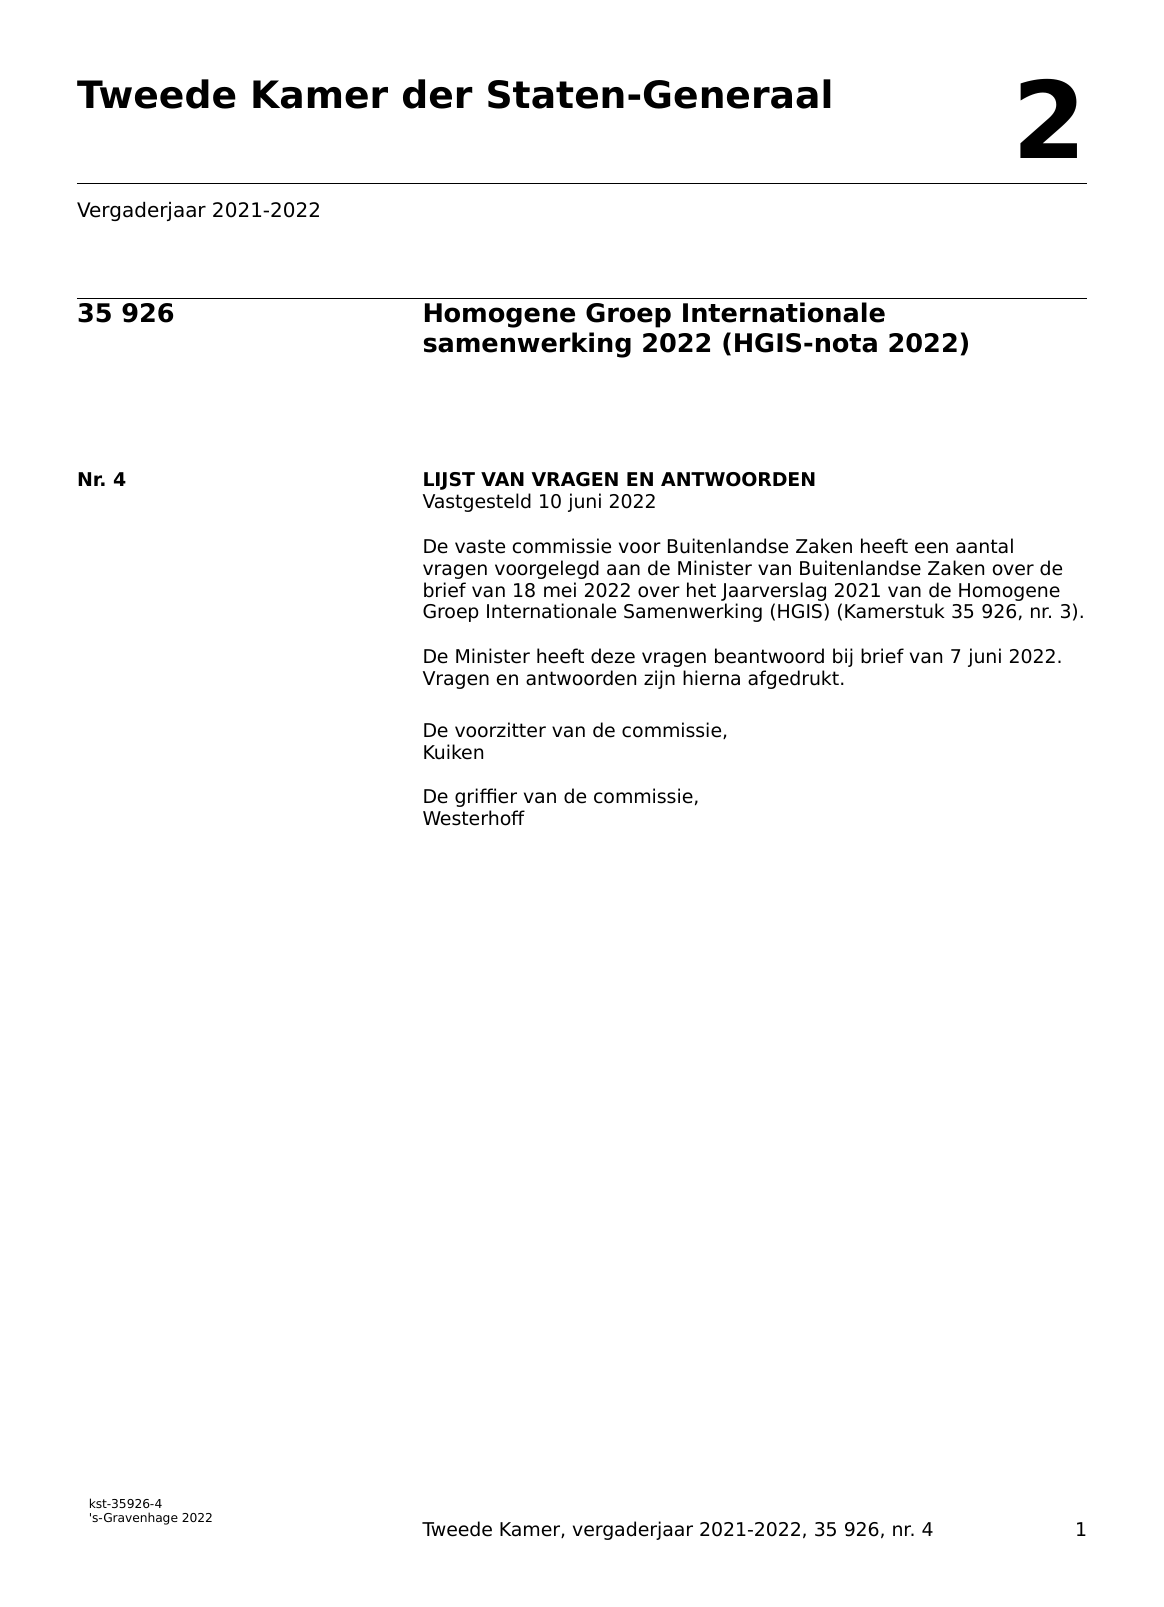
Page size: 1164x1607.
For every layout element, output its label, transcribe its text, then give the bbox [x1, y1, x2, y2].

text Vragen en antwoorden zijn hierna afgedrukt. [422, 668, 1087, 689]
table_cell Vergaderjaar 2021-2022 [77, 184, 1087, 298]
table_header Tweede Kamer der Staten-Generaal [77, 59, 886, 183]
text Vastgesteld 10 juni 2022 [422, 491, 1087, 513]
text kst-35926-4 [88, 1497, 323, 1511]
subtitle Nr. 4 LIJST VAN VRAGEN EN ANTWOORDEN [77, 469, 1087, 491]
text De griffier van de commissie, Westerhoff [422, 786, 1087, 830]
text De voorzitter van de commissie, Kuiken [422, 719, 1087, 763]
text De Minister heeft deze vragen beantwoord bij brief van 7 juni 2022. [422, 646, 1087, 668]
text De vaste commissie voor Buitenlandse Zaken heeft een aantal vragen voorgelegd aan de Minister van Buitenlandse Zaken over de brief van 18 mei 2022 over het Jaarverslag 2021 van de Homogene Groep Internationale Samenwerking (HGIS) (Kamerstuk 35 926, nr. 3). [422, 536, 1087, 623]
subtitle 35 926 Homogene Groep Internationale samenwerking 2022 (HGIS-nota 2022) [77, 299, 1087, 358]
text 's-Gravenhage 2022 [88, 1511, 323, 1525]
table_header 2 [886, 59, 1087, 183]
